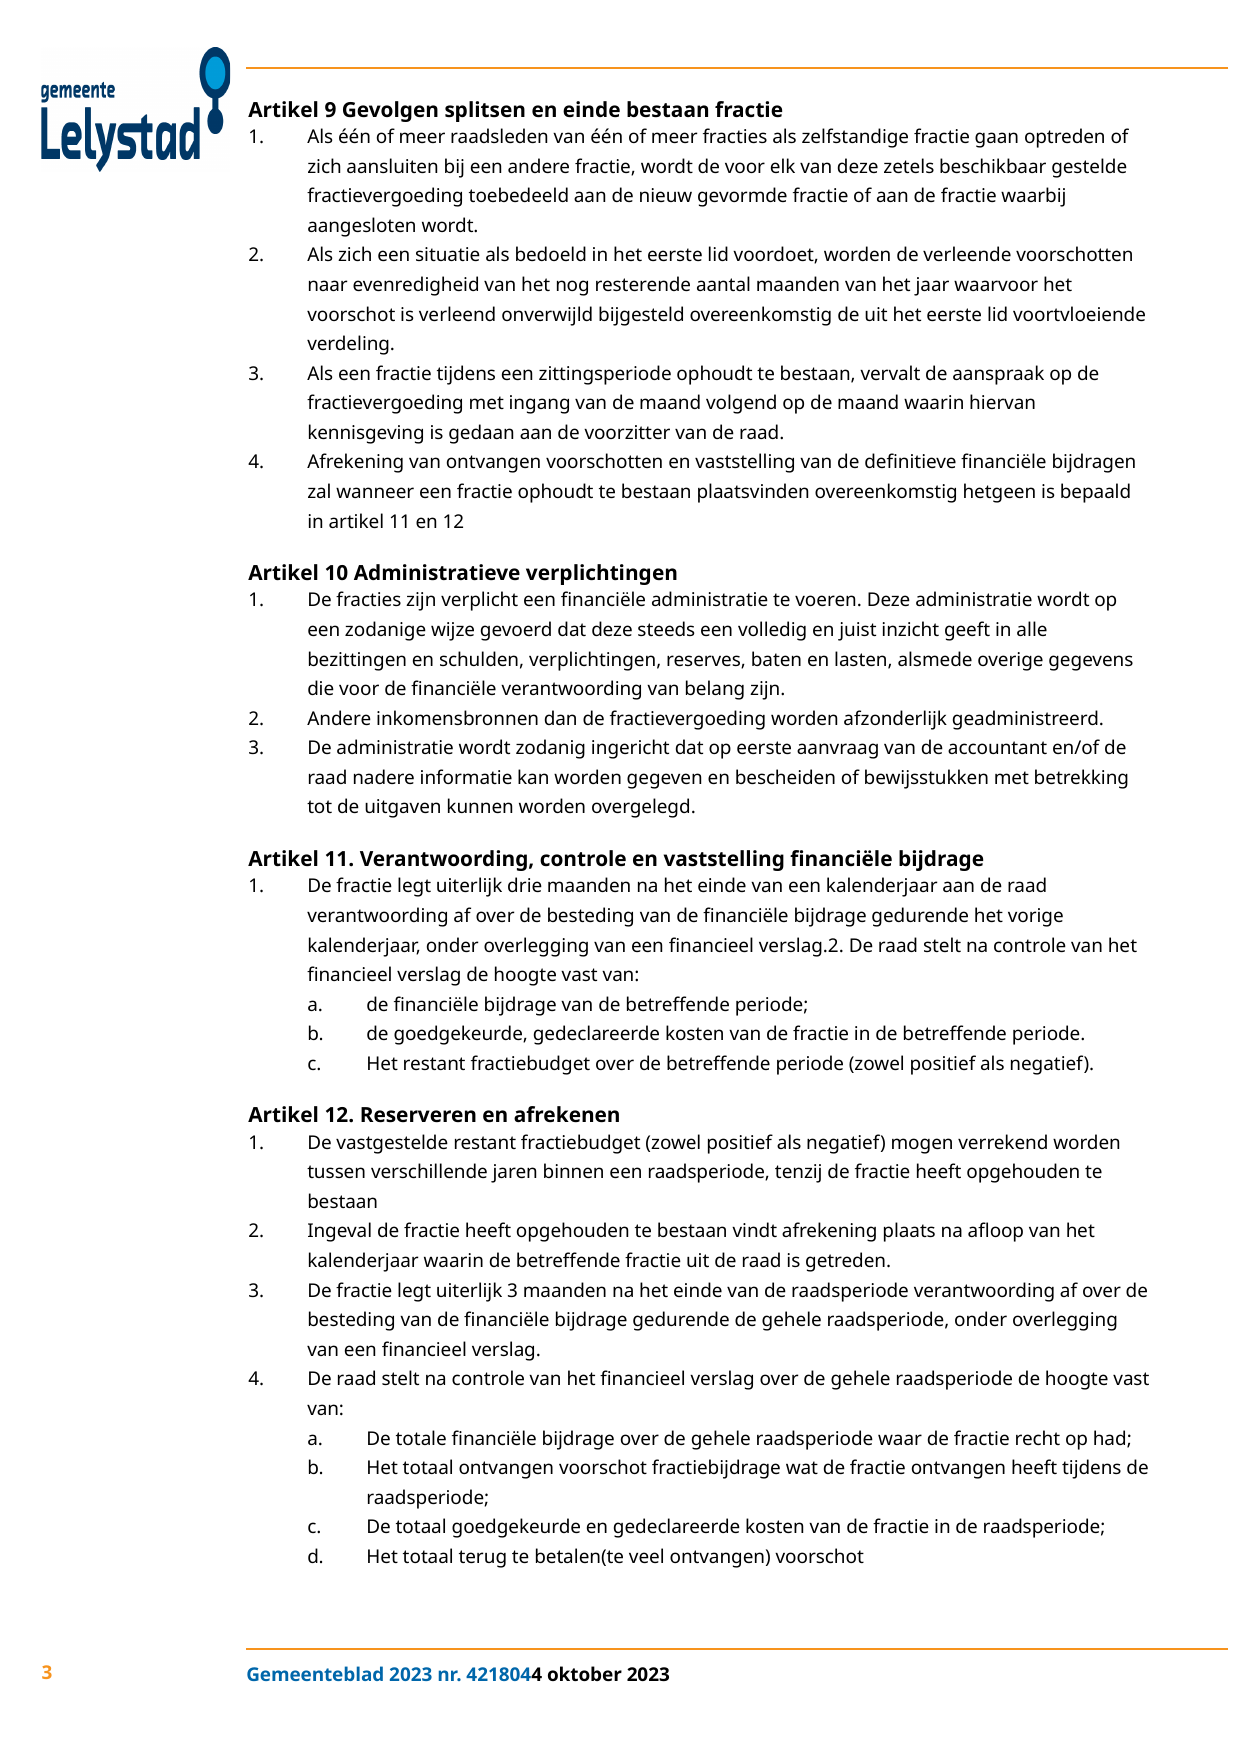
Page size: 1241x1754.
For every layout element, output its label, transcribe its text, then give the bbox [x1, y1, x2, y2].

list Het totaal ontvangen voorschot fractiebijdrage wat de fractie ontvangen heeft tijdens de raadsperiode; [307, 1454, 1152, 1510]
list De fractie legt uiterlijk drie maanden na het einde van een kalenderjaar aan de raad verantwoording af over de besteding van de financiële bijdrage gedurende het vorige kalenderjaar, onder overlegging van een financieel verslag.2. De raad stelt na controle van het financieel verslag de hoogte vast van: [248, 873, 1152, 987]
list De fracties zijn verplicht een financiële administratie te voeren. Deze administratie wordt op een zodanige wijze gevoerd dat deze steeds een volledig en juist inzicht geeft in alle bezittingen en schulden, verplichtingen, reserves, baten en lasten, alsmede overige gegevens die voor de financiële verantwoording van belang zijn. [248, 587, 1152, 701]
list Als één of meer raadsleden van één of meer fracties als zelfstandige fractie gaan optreden of zich aansluiten bij een andere fractie, wordt de voor elk van deze zetels beschikbaar gestelde fractievergoeding toebedeeld aan de nieuw gevormde fractie of aan de fractie waarbij aangesloten wordt. [248, 123, 1152, 238]
list De raad stelt na controle van het financieel verslag over de gehele raadsperiode de hoogte vast van: [248, 1366, 1152, 1421]
list De administratie wordt zodanig ingericht dat op eerste aanvraag van de accountant en/of de raad nadere informatie kan worden gegeven en bescheiden of bewijsstukken met betrekking tot de uitgaven kunnen worden overgelegd. [248, 734, 1152, 819]
list Als een fractie tijdens een zittingsperiode ophoudt te bestaan, vervalt de aanspraak op de fractievergoeding met ingang van de maand volgend op de maand waarin hiervan kennisgeving is gedaan aan de voorzitter van de raad. [248, 360, 1152, 445]
list De vastgestelde restant fractiebudget (zowel positief als negatief) mogen verrekend worden tussen verschillende jaren binnen een raadsperiode, tenzij de fractie heeft opgehouden te bestaan [248, 1129, 1152, 1214]
list de goedgekeurde, gedeclareerde kosten van de fractie in de betreffende periode. [307, 1021, 1152, 1046]
list Het restant fractiebudget over de betreffende periode (zowel positief als negatief). [307, 1050, 1152, 1076]
list De fractie legt uiterlijk 3 maanden na het einde van de raadsperiode verantwoording af over de besteding van de financiële bijdrage gedurende de gehele raadsperiode, onder overlegging van een financieel verslag. [248, 1277, 1152, 1362]
list De totale financiële bijdrage over de gehele raadsperiode waar de fractie recht op had; [307, 1425, 1152, 1451]
list Afrekening van ontvangen voorschotten en vaststelling van de definitieve financiële bijdragen zal wanneer een fractie ophoudt te bestaan plaatsvinden overeenkomstig hetgeen is bepaald in artikel 11 en 12 [248, 449, 1152, 533]
text Artikel 11. Verantwoording, controle en vaststelling financiële bijdrage [248, 844, 1152, 873]
list Als zich een situatie als bedoeld in het eerste lid voordoet, worden de verleende voorschotten naar evenredigheid van het nog resterende aantal maanden van het jaar waarvoor het voorschot is verleend onverwijld bijgesteld overeenkomstig de uit het eerste lid voortvloeiende verdeling. [248, 242, 1152, 356]
text Artikel 10 Administratieve verplichtingen [248, 558, 1152, 587]
list Andere inkomensbronnen dan de fractievergoeding worden afzonderlijk geadministreerd. [248, 705, 1152, 731]
text Artikel 12. Reserveren en afrekenen [248, 1101, 1152, 1129]
picture [41, 47, 231, 172]
list de financiële bijdrage van de betreffende periode; [307, 991, 1152, 1017]
text Artikel 9 Gevolgen splitsen en einde bestaan fractie [248, 95, 1152, 123]
list De totaal goedgekeurde en gedeclareerde kosten van de fractie in de raadsperiode; [307, 1513, 1152, 1539]
list Ingeval de fractie heeft opgehouden te bestaan vindt afrekening plaats na afloop van het kalenderjaar waarin de betreffende fractie uit de raad is getreden. [248, 1218, 1152, 1273]
list Het totaal terug te betalen(te veel ontvangen) voorschot [307, 1543, 1152, 1569]
